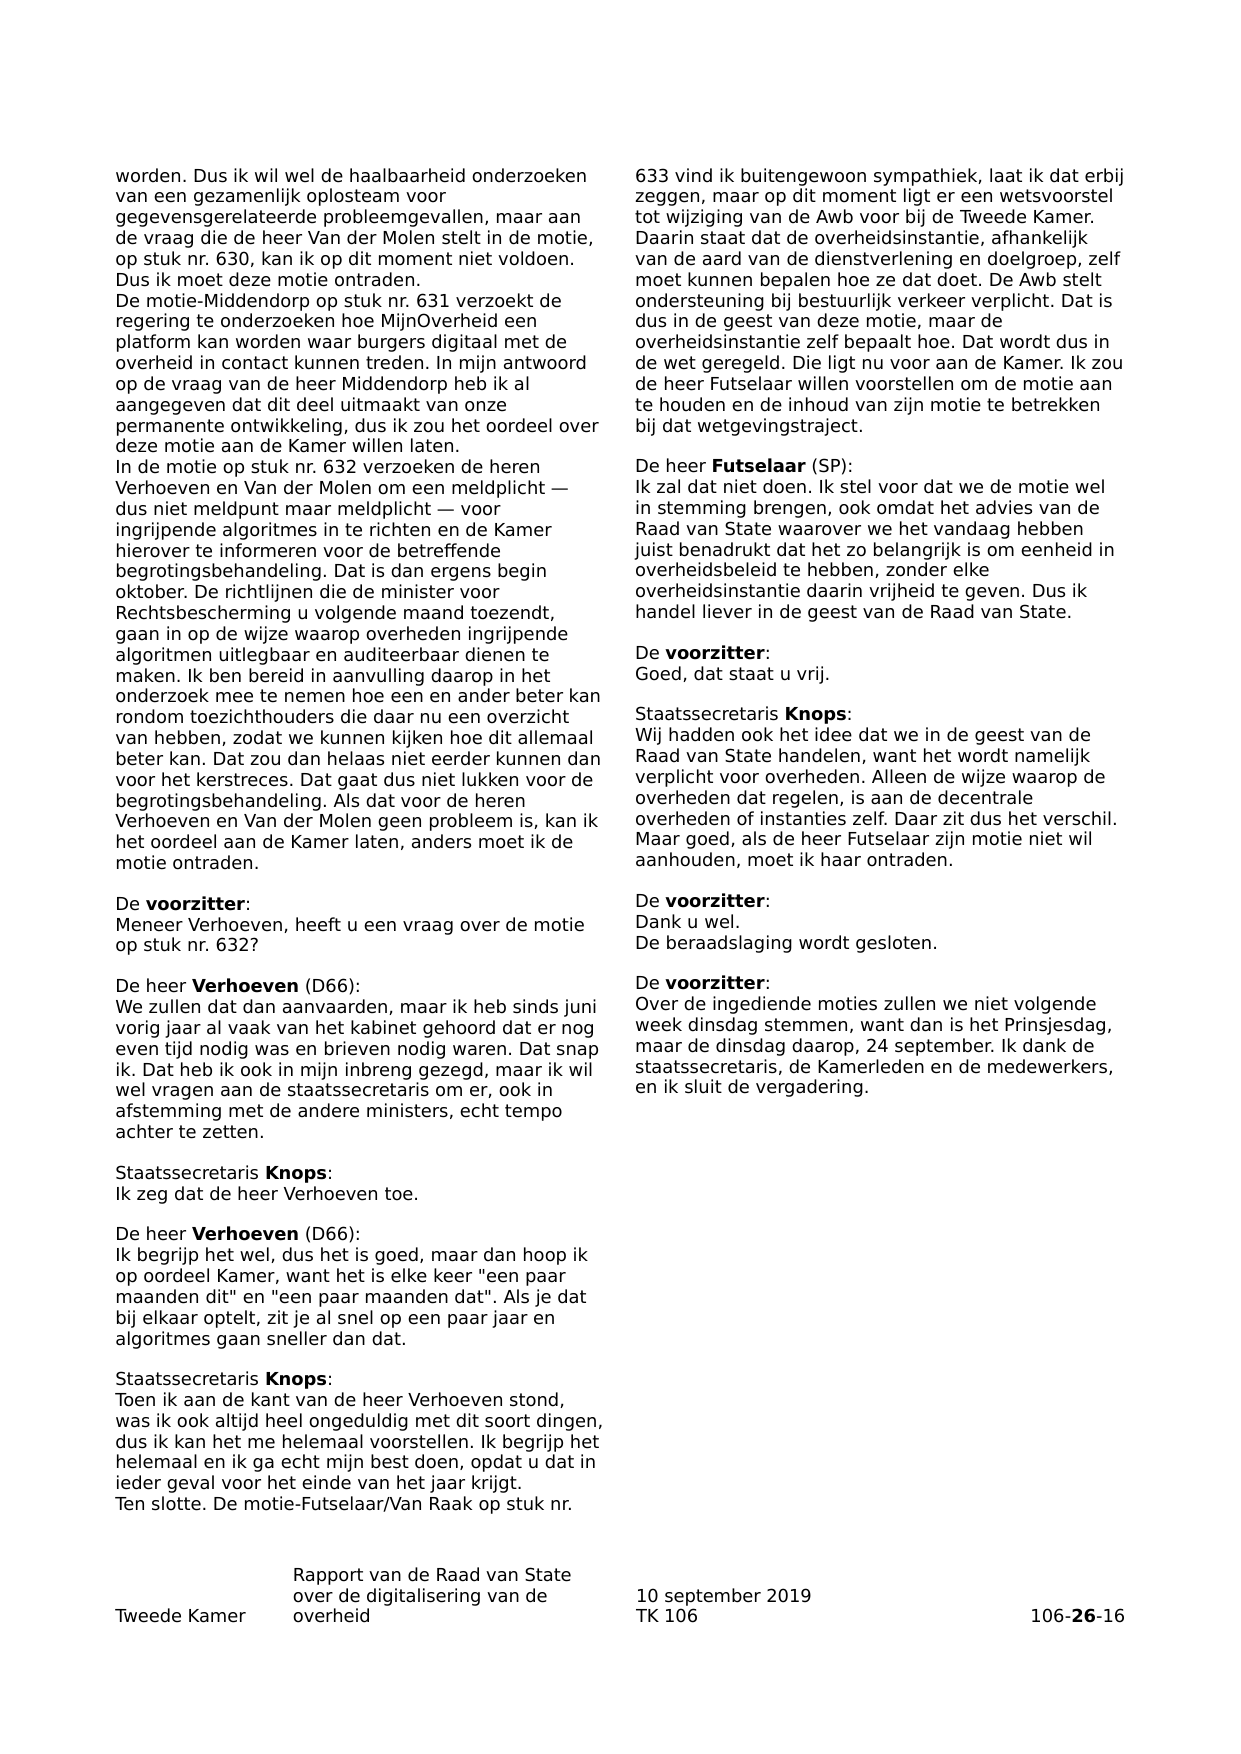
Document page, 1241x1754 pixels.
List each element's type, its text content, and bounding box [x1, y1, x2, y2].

text De beraadslaging wordt gesloten. [635, 932, 1125, 953]
text In de motie op stuk nr. 632 verzoeken de heren Verhoeven en Van der Molen om een meldplicht — dus niet meldpunt maar meldplicht — voor ingrijpende algoritmes in te richten en de Kamer hierover te informeren voor de betreffende begrotingsbehandeling. Dat is dan ergens begin oktober. De richtlijnen die de minister voor Rechtsbescherming u volgende maand toezendt, gaan in op de wijze waarop overheden ingrijpende algoritmen uitlegbaar en auditeerbaar dienen te maken. Ik ben bereid in aanvulling daarop in het onderzoek mee te nemen hoe een en ander beter kan rondom toezichthouders die daar nu een overzicht van hebben, zodat we kunnen kijken hoe dit allemaal beter kan. Dat zou dan helaas niet eerder kunnen dan voor het kerstreces. Dat gaat dus niet lukken voor de begrotingsbehandeling. Als dat voor de heren Verhoeven en Van der Molen geen probleem is, kan ik het oordeel aan de Kamer laten, anders moet ik de motie ontraden. [115, 457, 605, 874]
text De voorzitter: [635, 973, 1125, 994]
text De heer Futselaar (SP): [635, 456, 1125, 477]
text Staatssecretaris Knops: [115, 1369, 605, 1390]
text Staatssecretaris Knops: [635, 704, 1125, 725]
text De heer Verhoeven (D66): [115, 976, 605, 997]
text Ten slotte. De motie-Futselaar/Van Raak op stuk nr. [115, 1494, 605, 1515]
text Ik zeg dat de heer Verhoeven toe. [115, 1183, 605, 1204]
text worden. Dus ik wil wel de haalbaarheid onderzoeken van een gezamenlijk oplosteam voor gegevensgerelateerde probleemgevallen, maar aan de vraag die de heer Van der Molen stelt in de motie, op stuk nr. 630, kan ik op dit moment niet voldoen. Dus ik moet deze motie ontraden. [115, 165, 605, 290]
text Wij hadden ook het idee dat we in de geest van de Raad van State handelen, want het wordt namelijk verplicht voor overheden. Alleen de wijze waarop de overheden dat regelen, is aan de decentrale overheden of instanties zelf. Daar zit dus het verschil. Maar goed, als de heer Futselaar zijn motie niet wil aanhouden, moet ik haar ontraden. [635, 725, 1125, 871]
text De voorzitter: [115, 894, 605, 914]
text De voorzitter: [635, 643, 1125, 663]
text Staatssecretaris Knops: [115, 1163, 605, 1183]
text De motie-Middendorp op stuk nr. 631 verzoekt de regering te onderzoeken hoe MijnOverheid een platform kan worden waar burgers digitaal met de overheid in contact kunnen treden. In mijn antwoord op de vraag van de heer Middendorp heb ik al aangegeven dat dit deel uitmaakt van onze permanente ontwikkeling, dus ik zou het oordeel over deze motie aan de Kamer willen laten. [115, 290, 605, 457]
text Ik zal dat niet doen. Ik stel voor dat we de motie wel in stemming brengen, ook omdat het advies van de Raad van State waarover we het vandaag hebben juist benadrukt dat het zo belangrijk is om eenheid in overheidsbeleid te hebben, zonder elke overheidsinstantie daarin vrijheid te geven. Dus ik handel liever in de geest van de Raad van State. [635, 477, 1125, 623]
text Goed, dat staat u vrij. [635, 663, 1125, 684]
text De voorzitter: [635, 891, 1125, 912]
text Dank u wel. [635, 912, 1125, 932]
text Toen ik aan de kant van de heer Verhoeven stond, was ik ook altijd heel ongeduldig met dit soort dingen, dus ik kan het me helemaal voorstellen. Ik begrijp het helemaal en ik ga echt mijn best doen, opdat u dat in ieder geval voor het einde van het jaar krijgt. [115, 1390, 605, 1494]
text We zullen dat dan aanvaarden, maar ik heb sinds juni vorig jaar al vaak van het kabinet gehoord dat er nog even tijd nodig was en brieven nodig waren. Dat snap ik. Dat heb ik ook in mijn inbreng gezegd, maar ik wil wel vragen aan de staatssecretaris om er, ook in afstemming met de andere ministers, echt tempo achter te zetten. [115, 997, 605, 1143]
text De heer Verhoeven (D66): [115, 1224, 605, 1245]
text Ik begrijp het wel, dus het is goed, maar dan hoop ik op oordeel Kamer, want het is elke keer "een paar maanden dit" en "een paar maanden dat". Als je dat bij elkaar optelt, zit je al snel op een paar jaar en algoritmes gaan sneller dan dat. [115, 1245, 605, 1349]
text Over de ingediende moties zullen we niet volgende week dinsdag stemmen, want dan is het Prinsjesdag, maar de dinsdag daarop, 24 september. Ik dank de staatssecretaris, de Kamerleden en de medewerkers, en ik sluit de vergadering. [635, 994, 1125, 1098]
text Meneer Verhoeven, heeft u een vraag over de motie op stuk nr. 632? [115, 914, 605, 956]
text 633 vind ik buitengewoon sympathiek, laat ik dat erbij zeggen, maar op dit moment ligt er een wetsvoorstel tot wijziging van de Awb voor bij de Tweede Kamer. Daarin staat dat de overheidsinstantie, afhankelijk van de aard van de dienstverlening en doelgroep, zelf moet kunnen bepalen hoe ze dat doet. De Awb stelt ondersteuning bij bestuurlijk verkeer verplicht. Dat is dus in de geest van deze motie, maar de overheidsinstantie zelf bepaalt hoe. Dat wordt dus in de wet geregeld. Die ligt nu voor aan de Kamer. Ik zou de heer Futselaar willen voorstellen om de motie aan te houden en de inhoud van zijn motie te betrekken bij dat wetgevingstraject. [635, 165, 1125, 436]
